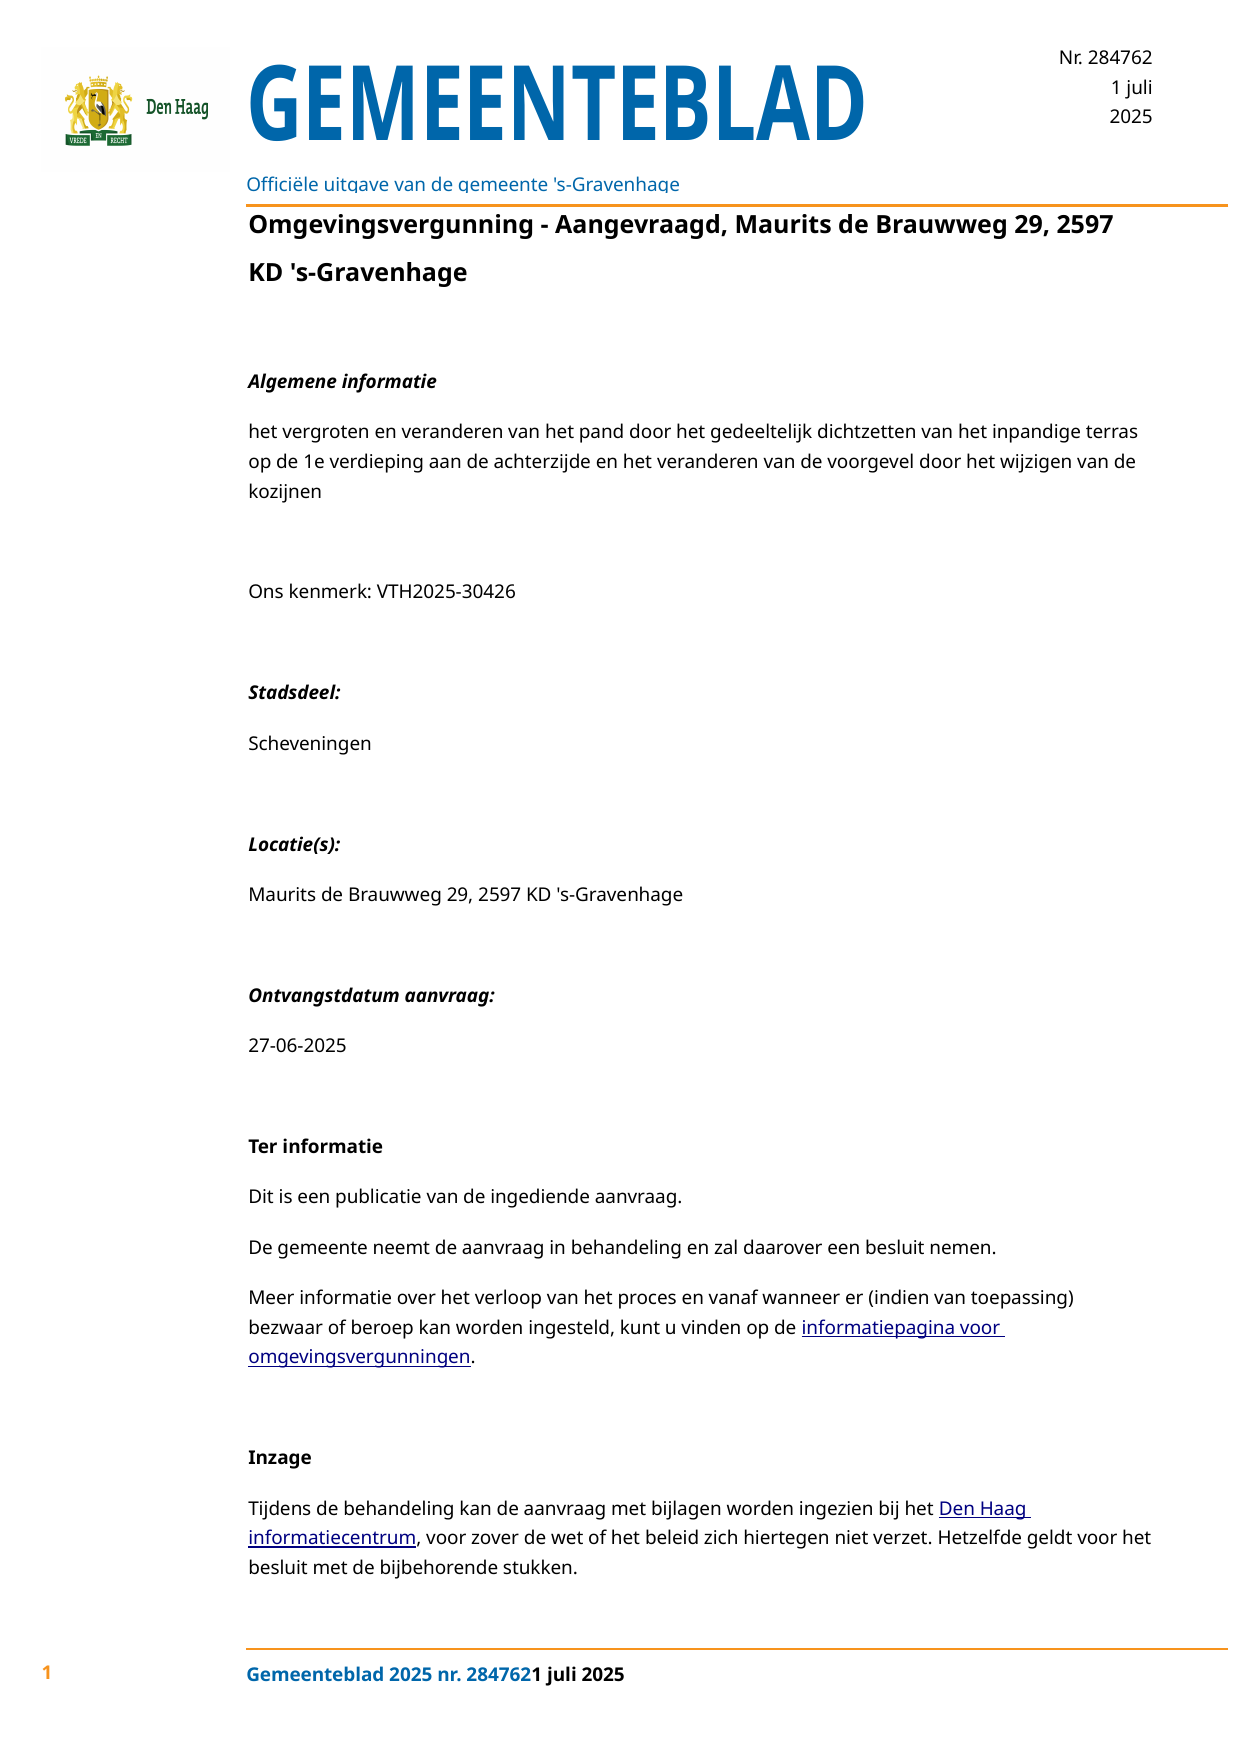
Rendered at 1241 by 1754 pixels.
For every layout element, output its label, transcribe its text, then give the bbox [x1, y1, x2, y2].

text Ontvangstdatum aanvraag: [248, 982, 1152, 1008]
text 27-06-2025 [248, 1032, 1152, 1058]
text Ter informatie [248, 1133, 1152, 1159]
text Ons kenmerk: VTH2025-30426 [248, 579, 1152, 604]
text Stadsdeel: [248, 679, 1152, 705]
text Omgevingsvergunning - Aangevraagd, Maurits de Brauwweg 29, 2597 KD 's-Gravenhage [248, 207, 1152, 288]
text het vergroten en veranderen van het pand door het gedeeltelijk dichtzetten van het inpandige terras op de 1e verdieping aan de achterzijde en het veranderen van de voorgevel door het wijzigen van de kozijnen [248, 419, 1152, 504]
text Maurits de Brauwweg 29, 2597 KD 's-Gravenhage [248, 881, 1152, 907]
text Tijdens de behandeling kan de aanvraag met bijlagen worden ingezien bij het Den Haag informatiecentrum, voor zover de wet of het beleid zich hiertegen niet verzet. Hetzelfde geldt voor het besluit met de bijbehorende stukken. [248, 1495, 1152, 1580]
text Scheveningen [248, 730, 1152, 756]
text Inzage [248, 1444, 1152, 1470]
text Algemene informatie [248, 368, 1152, 394]
text Meer informatie over het verloop van het proces en vanaf wanneer er (indien van toepassing) bezwaar of beroep kan worden ingesteld, kunt u vinden op de informatiepagina voor omgevingsvergunningen. [248, 1284, 1152, 1369]
picture [41, 47, 231, 172]
text Locatie(s): [248, 831, 1152, 857]
text Dit is een publicatie van de ingediende aanvraag. [248, 1184, 1152, 1209]
text De gemeente neemt de aanvraag in behandeling en zal daarover een besluit nemen. [248, 1234, 1152, 1260]
